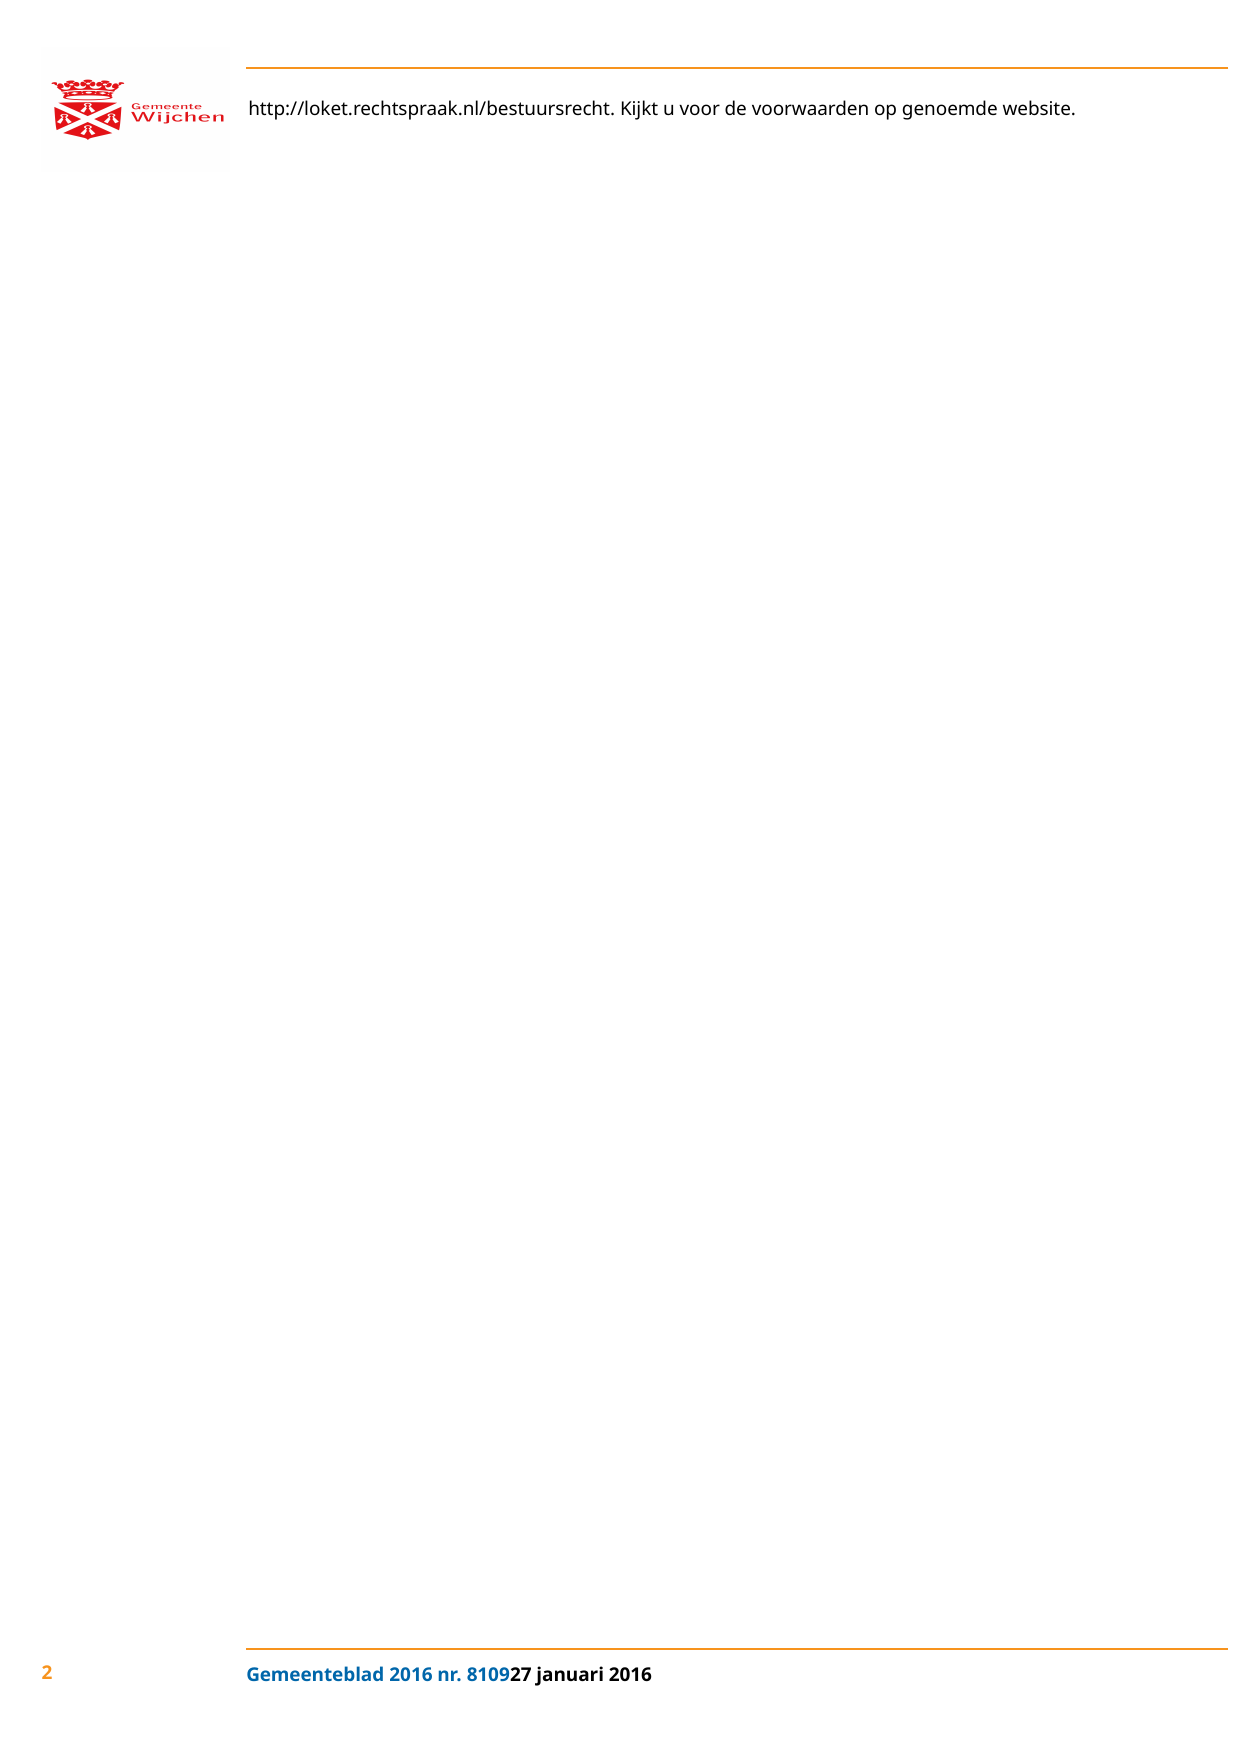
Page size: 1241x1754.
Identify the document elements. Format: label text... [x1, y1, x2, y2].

picture [41, 47, 231, 172]
text http://loket.rechtspraak.nl/bestuursrecht. Kijkt u voor de voorwaarden op genoemde website. [248, 95, 1152, 121]
